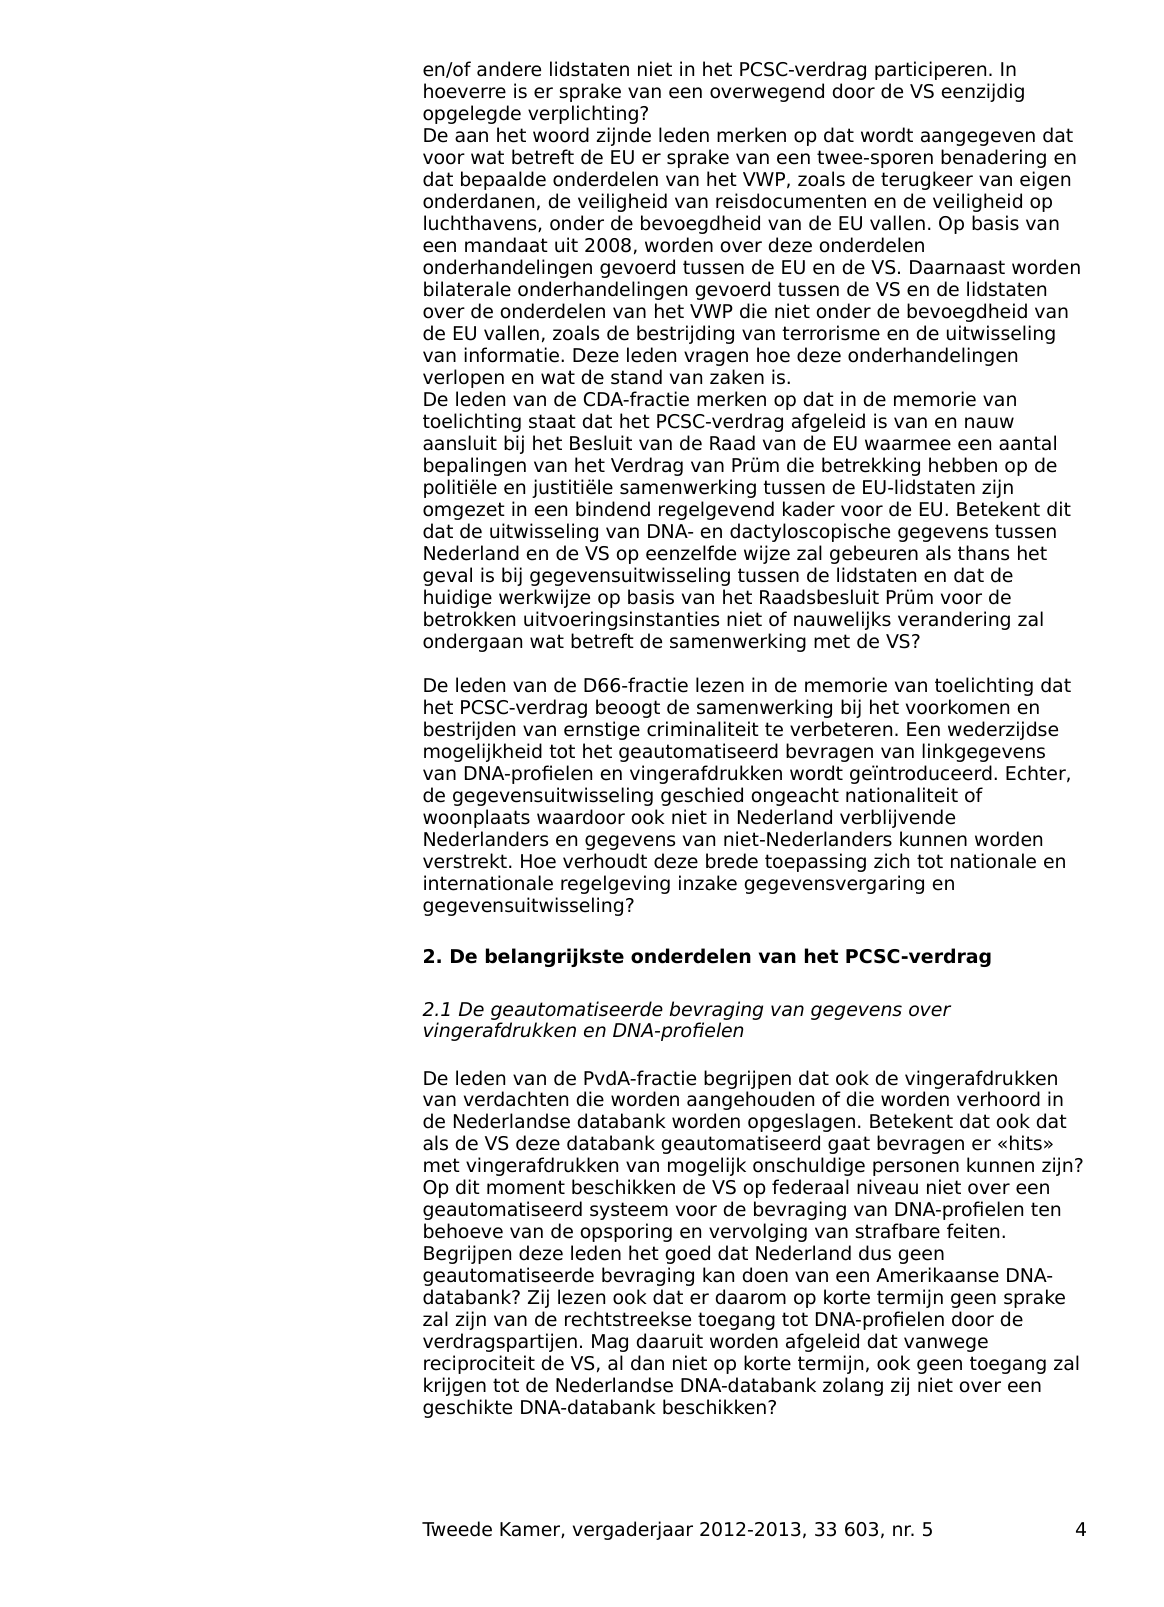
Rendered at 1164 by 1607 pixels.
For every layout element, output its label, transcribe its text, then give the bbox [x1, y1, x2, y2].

text Op dit moment beschikken de VS op federaal niveau niet over een geautomatiseerd systeem voor de bevraging van DNA-profielen ten behoeve van de opsporing en vervolging van strafbare feiten. Begrijpen deze leden het goed dat Nederland dus geen geautomatiseerde bevraging kan doen van een Amerikaanse DNA-databank? Zij lezen ook dat er daarom op korte termijn geen sprake zal zijn van de rechtstreekse toegang tot DNA-profielen door de verdragspartijen. Mag daaruit worden afgeleid dat vanwege reciprociteit de VS, al dan niet op korte termijn, ook geen toegang zal krijgen tot de Nederlandse DNA-databank zolang zij niet over een geschikte DNA-databank beschikken? [422, 1177, 1087, 1419]
text De leden van de D66-fractie lezen in de memorie van toelichting dat het PCSC-verdrag beoogt de samenwerking bij het voorkomen en bestrijden van ernstige criminaliteit te verbeteren. Een wederzijdse mogelijkheid tot het geautomatiseerd bevragen van linkgegevens van DNA-profielen en vingerafdrukken wordt geïntroduceerd. Echter, de gegevensuitwisseling geschied ongeacht nationaliteit of woonplaats waardoor ook niet in Nederland verblijvende Nederlanders en gegevens van niet-Nederlanders kunnen worden verstrekt. Hoe verhoudt deze brede toepassing zich tot nationale en internationale regelgeving inzake gegevensvergaring en gegevensuitwisseling? [422, 675, 1087, 916]
subtitle 2.1 De geautomatiseerde bevraging van gegevens over vingerafdrukken en DNA-profielen [422, 998, 1087, 1042]
text De aan het woord zijnde leden merken op dat wordt aangegeven dat voor wat betreft de EU er sprake van een twee-sporen benadering en dat bepaalde onderdelen van het VWP, zoals de terugkeer van eigen onderdanen, de veiligheid van reisdocumenten en de veiligheid op luchthavens, onder de bevoegdheid van de EU vallen. Op basis van een mandaat uit 2008, worden over deze onderdelen onderhandelingen gevoerd tussen de EU en de VS. Daarnaast worden bilaterale onderhandelingen gevoerd tussen de VS en de lidstaten over de onderdelen van het VWP die niet onder de bevoegdheid van de EU vallen, zoals de bestrijding van terrorisme en de uitwisseling van informatie. Deze leden vragen hoe deze onderhandelingen verlopen en wat de stand van zaken is. [422, 125, 1087, 389]
subtitle 2. De belangrijkste onderdelen van het PCSC-verdrag [422, 946, 1087, 968]
text De leden van de PvdA-fractie begrijpen dat ook de vingerafdrukken van verdachten die worden aangehouden of die worden verhoord in de Nederlandse databank worden opgeslagen. Betekent dat ook dat als de VS deze databank geautomatiseerd gaat bevragen er «hits» met vingerafdrukken van mogelijk onschuldige personen kunnen zijn? [422, 1067, 1087, 1177]
text en/of andere lidstaten niet in het PCSC-verdrag participeren. In hoeverre is er sprake van een overwegend door de VS eenzijdig opgelegde verplichting? [422, 59, 1087, 125]
text De leden van de CDA-fractie merken op dat in de memorie van toelichting staat dat het PCSC-verdrag afgeleid is van en nauw aansluit bij het Besluit van de Raad van de EU waarmee een aantal bepalingen van het Verdrag van Prüm die betrekking hebben op de politiële en justitiële samenwerking tussen de EU-lidstaten zijn omgezet in een bindend regelgevend kader voor de EU. Betekent dit dat de uitwisseling van DNA- en dactyloscopische gegevens tussen Nederland en de VS op eenzelfde wijze zal gebeuren als thans het geval is bij gegevensuitwisseling tussen de lidstaten en dat de huidige werkwijze op basis van het Raadsbesluit Prüm voor de betrokken uitvoeringsinstanties niet of nauwelijks verandering zal ondergaan wat betreft de samenwerking met de VS? [422, 389, 1087, 652]
